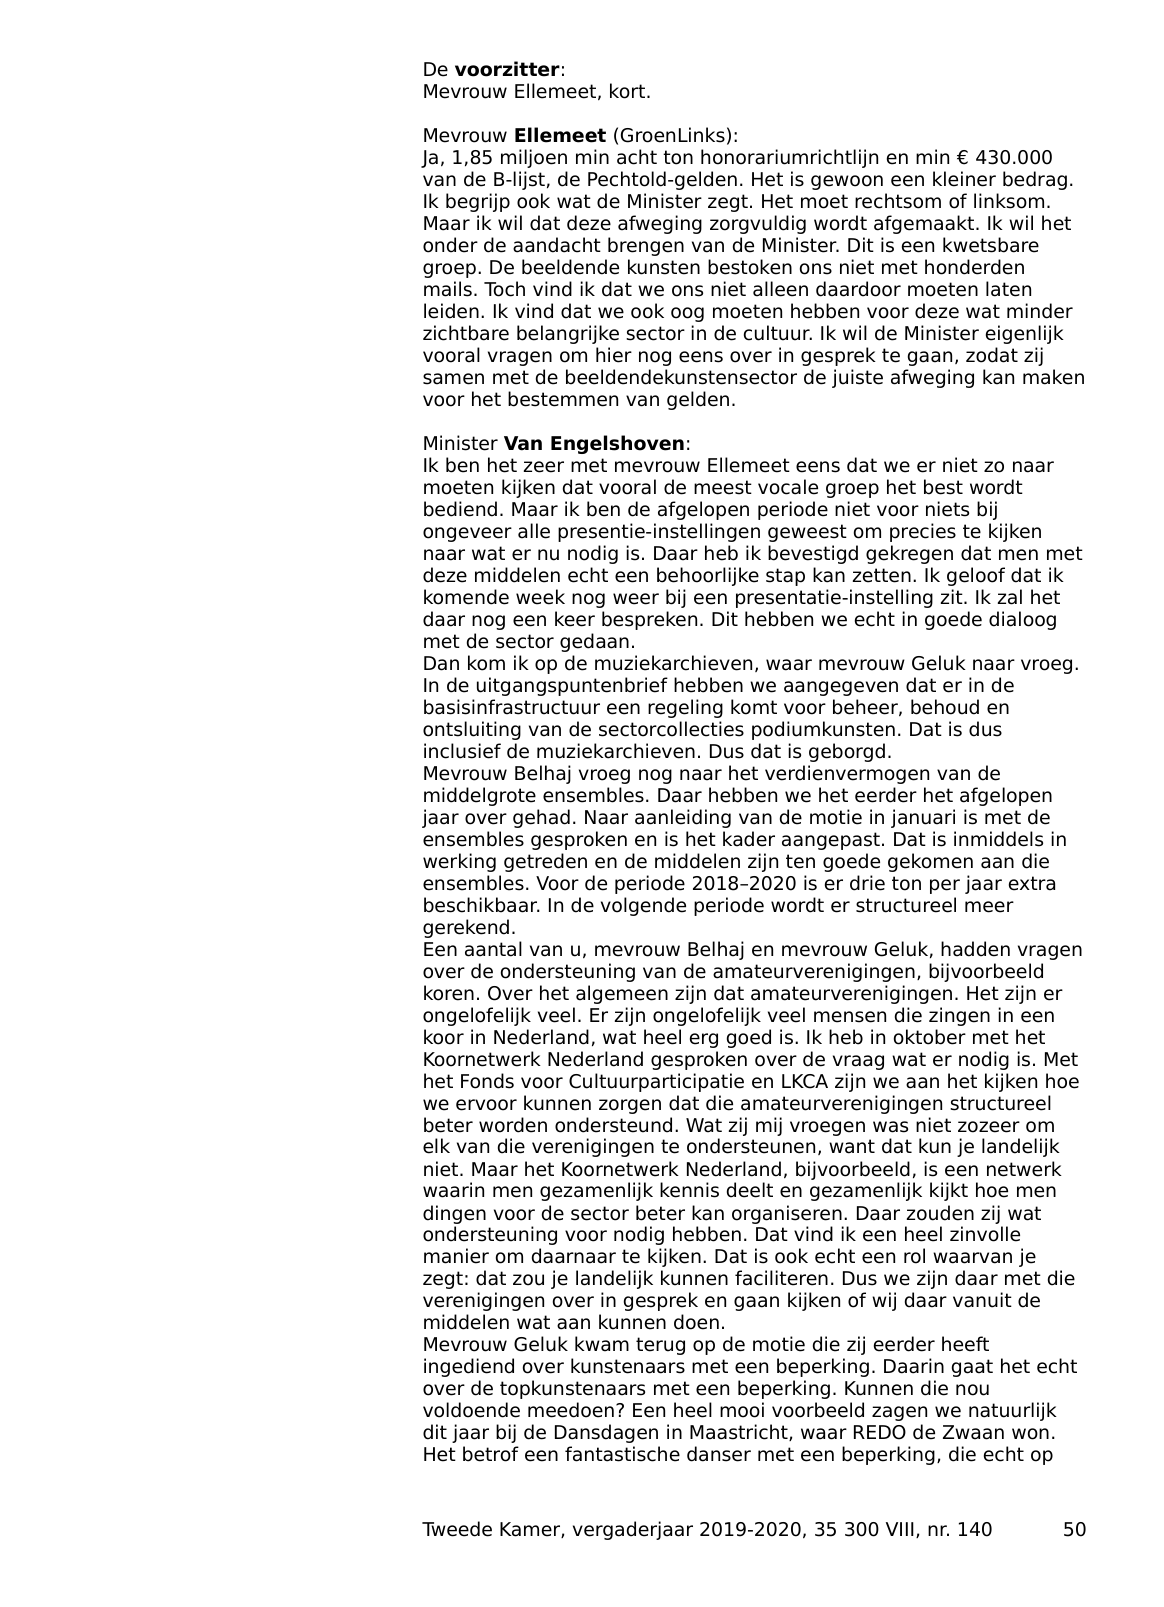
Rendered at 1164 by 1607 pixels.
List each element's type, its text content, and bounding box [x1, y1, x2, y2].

text Mevrouw Ellemeet, kort. [422, 81, 1087, 103]
text Mevrouw Belhaj vroeg nog naar het verdienvermogen van de middelgrote ensembles. Daar hebben we het eerder het afgelopen jaar over gehad. Naar aanleiding van de motie in januari is met de ensembles gesproken en is het kader aangepast. Dat is inmiddels in werking getreden en de middelen zijn ten goede gekomen aan die ensembles. Voor de periode 2018–2020 is er drie ton per jaar extra beschikbaar. In de volgende periode wordt er structureel meer gerekend. [422, 763, 1087, 939]
text Ja, 1,85 miljoen min acht ton honorariumrichtlijn en min € 430.000 van de B-lijst, de Pechtold-gelden. Het is gewoon een kleiner bedrag. Ik begrijp ook wat de Minister zegt. Het moet rechtsom of linksom. Maar ik wil dat deze afweging zorgvuldig wordt afgemaakt. Ik wil het onder de aandacht brengen van de Minister. Dit is een kwetsbare groep. De beeldende kunsten bestoken ons niet met honderden mails. Toch vind ik dat we ons niet alleen daardoor moeten laten leiden. Ik vind dat we ook oog moeten hebben voor deze wat minder zichtbare belangrijke sector in de cultuur. Ik wil de Minister eigenlijk vooral vragen om hier nog eens over in gesprek te gaan, zodat zij samen met de beeldendekunstensector de juiste afweging kan maken voor het bestemmen van gelden. [422, 147, 1087, 411]
text De voorzitter: [422, 59, 1087, 81]
text Ik ben het zeer met mevrouw Ellemeet eens dat we er niet zo naar moeten kijken dat vooral de meest vocale groep het best wordt bediend. Maar ik ben de afgelopen periode niet voor niets bij ongeveer alle presentie-instellingen geweest om precies te kijken naar wat er nu nodig is. Daar heb ik bevestigd gekregen dat men met deze middelen echt een behoorlijke stap kan zetten. Ik geloof dat ik komende week nog weer bij een presentatie-instelling zit. Ik zal het daar nog een keer bespreken. Dit hebben we echt in goede dialoog met de sector gedaan. [422, 455, 1087, 653]
text Minister Van Engelshoven: [422, 433, 1087, 455]
text Een aantal van u, mevrouw Belhaj en mevrouw Geluk, hadden vragen over de ondersteuning van de amateurverenigingen, bijvoorbeeld koren. Over het algemeen zijn dat amateurverenigingen. Het zijn er ongelofelijk veel. Er zijn ongelofelijk veel mensen die zingen in een koor in Nederland, wat heel erg goed is. Ik heb in oktober met het Koornetwerk Nederland gesproken over de vraag wat er nodig is. Met het Fonds voor Cultuurparticipatie en LKCA zijn we aan het kijken hoe we ervoor kunnen zorgen dat die amateurverenigingen structureel beter worden ondersteund. Wat zij mij vroegen was niet zozeer om elk van die verenigingen te ondersteunen, want dat kun je landelijk niet. Maar het Koornetwerk Nederland, bijvoorbeeld, is een netwerk waarin men gezamenlijk kennis deelt en gezamenlijk kijkt hoe men dingen voor de sector beter kan organiseren. Daar zouden zij wat ondersteuning voor nodig hebben. Dat vind ik een heel zinvolle manier om daarnaar te kijken. Dat is ook echt een rol waarvan je zegt: dat zou je landelijk kunnen faciliteren. Dus we zijn daar met die verenigingen over in gesprek en gaan kijken of wij daar vanuit de middelen wat aan kunnen doen. [422, 939, 1087, 1334]
text Dan kom ik op de muziekarchieven, waar mevrouw Geluk naar vroeg. In de uitgangspuntenbrief hebben we aangegeven dat er in de basisinfrastructuur een regeling komt voor beheer, behoud en ontsluiting van de sectorcollecties podiumkunsten. Dat is dus inclusief de muziekarchieven. Dus dat is geborgd. [422, 653, 1087, 763]
text Mevrouw Geluk kwam terug op de motie die zij eerder heeft ingediend over kunstenaars met een beperking. Daarin gaat het echt over de topkunstenaars met een beperking. Kunnen die nou voldoende meedoen? Een heel mooi voorbeeld zagen we natuurlijk dit jaar bij de Dansdagen in Maastricht, waar REDO de Zwaan won. Het betrof een fantastische danser met een beperking, die echt op [422, 1334, 1087, 1466]
text Mevrouw Ellemeet (GroenLinks): [422, 125, 1087, 147]
